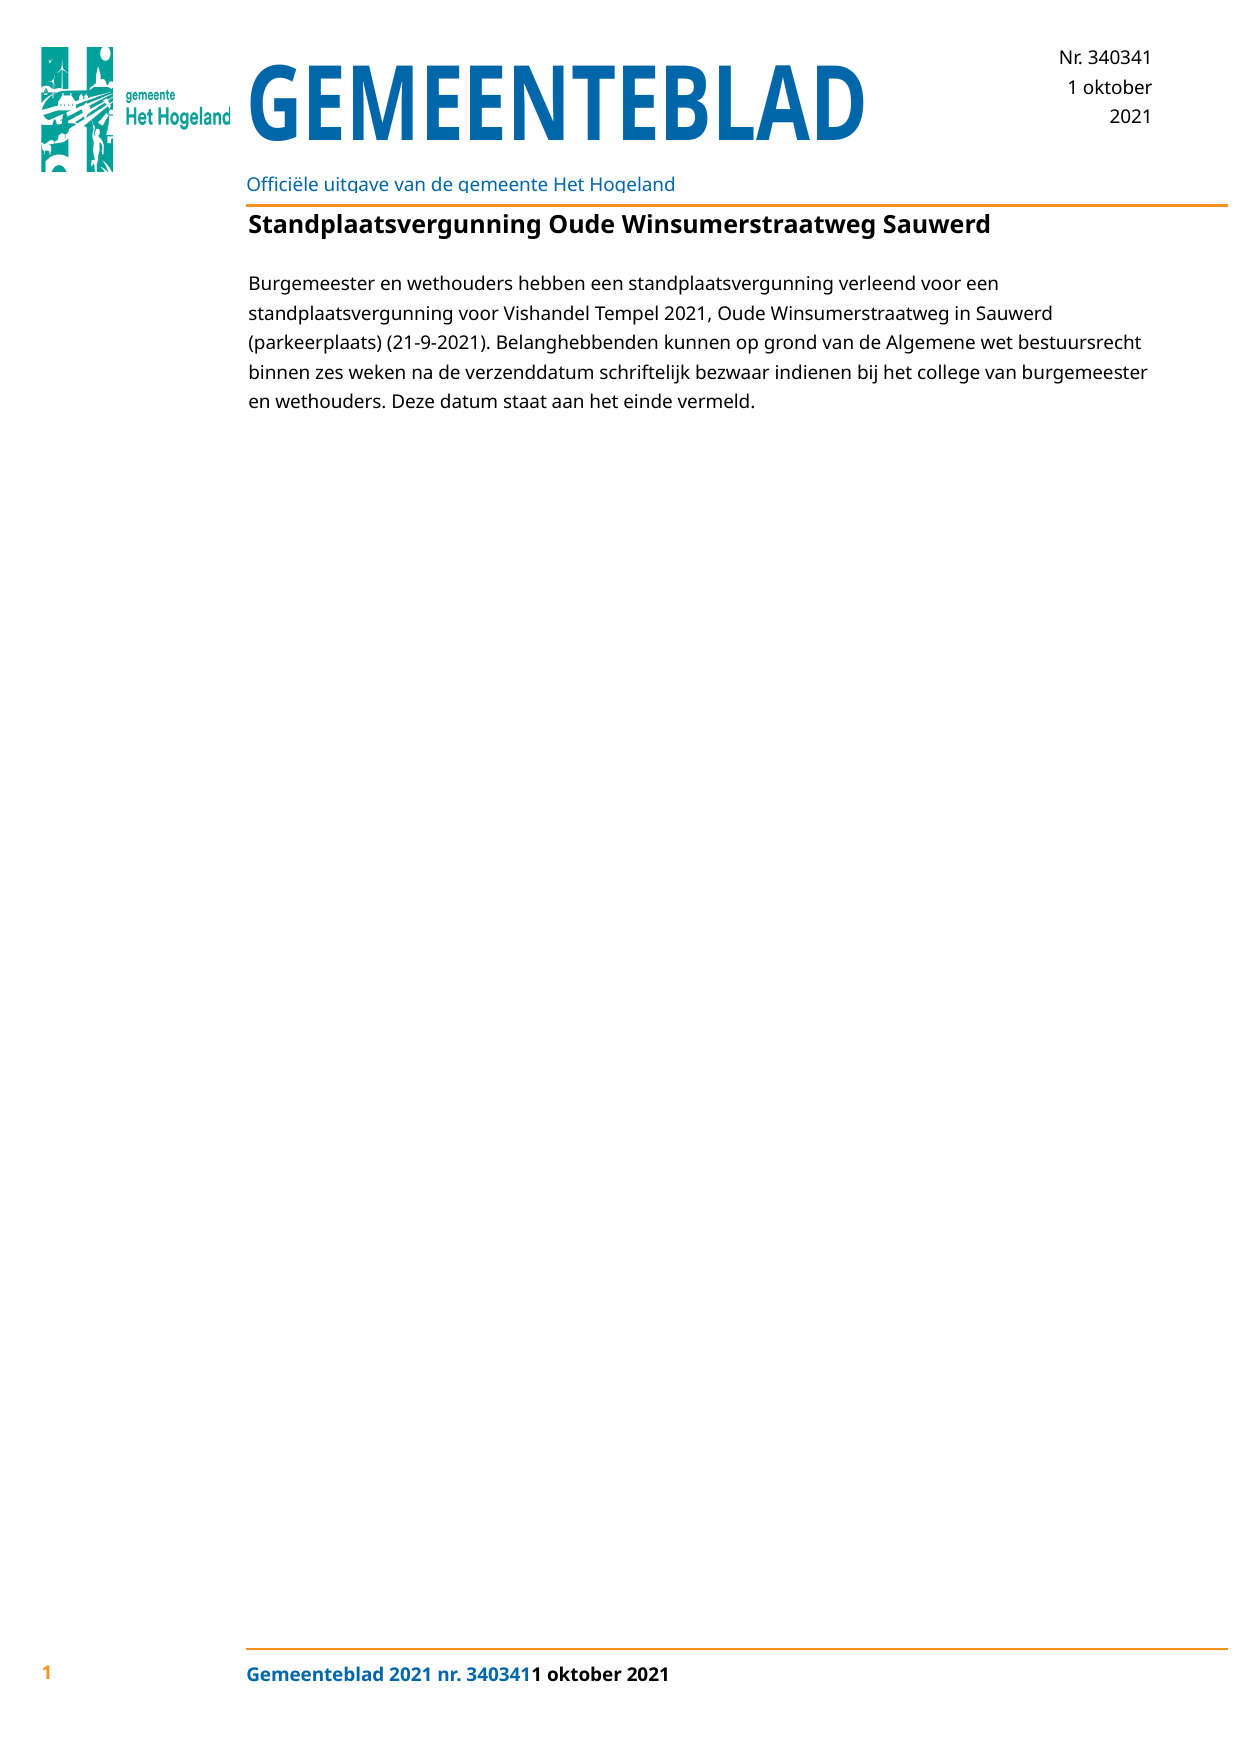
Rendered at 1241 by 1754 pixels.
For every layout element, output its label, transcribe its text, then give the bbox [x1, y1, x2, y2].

picture [41, 47, 231, 172]
text Burgemeester en wethouders hebben een standplaatsvergunning verleend voor een standplaatsvergunning voor Vishandel Tempel 2021, Oude Winsumerstraatweg in Sauwerd (parkeerplaats) (21-9-2021). Belanghebbenden kunnen op grond van de Algemene wet bestuursrecht binnen zes weken na de verzenddatum schriftelijk bezwaar indienen bij het college van burgemeester en wethouders. Deze datum staat aan het einde vermeld. [248, 270, 1152, 414]
text Standplaatsvergunning Oude Winsumerstraatweg Sauwerd [248, 207, 1152, 241]
